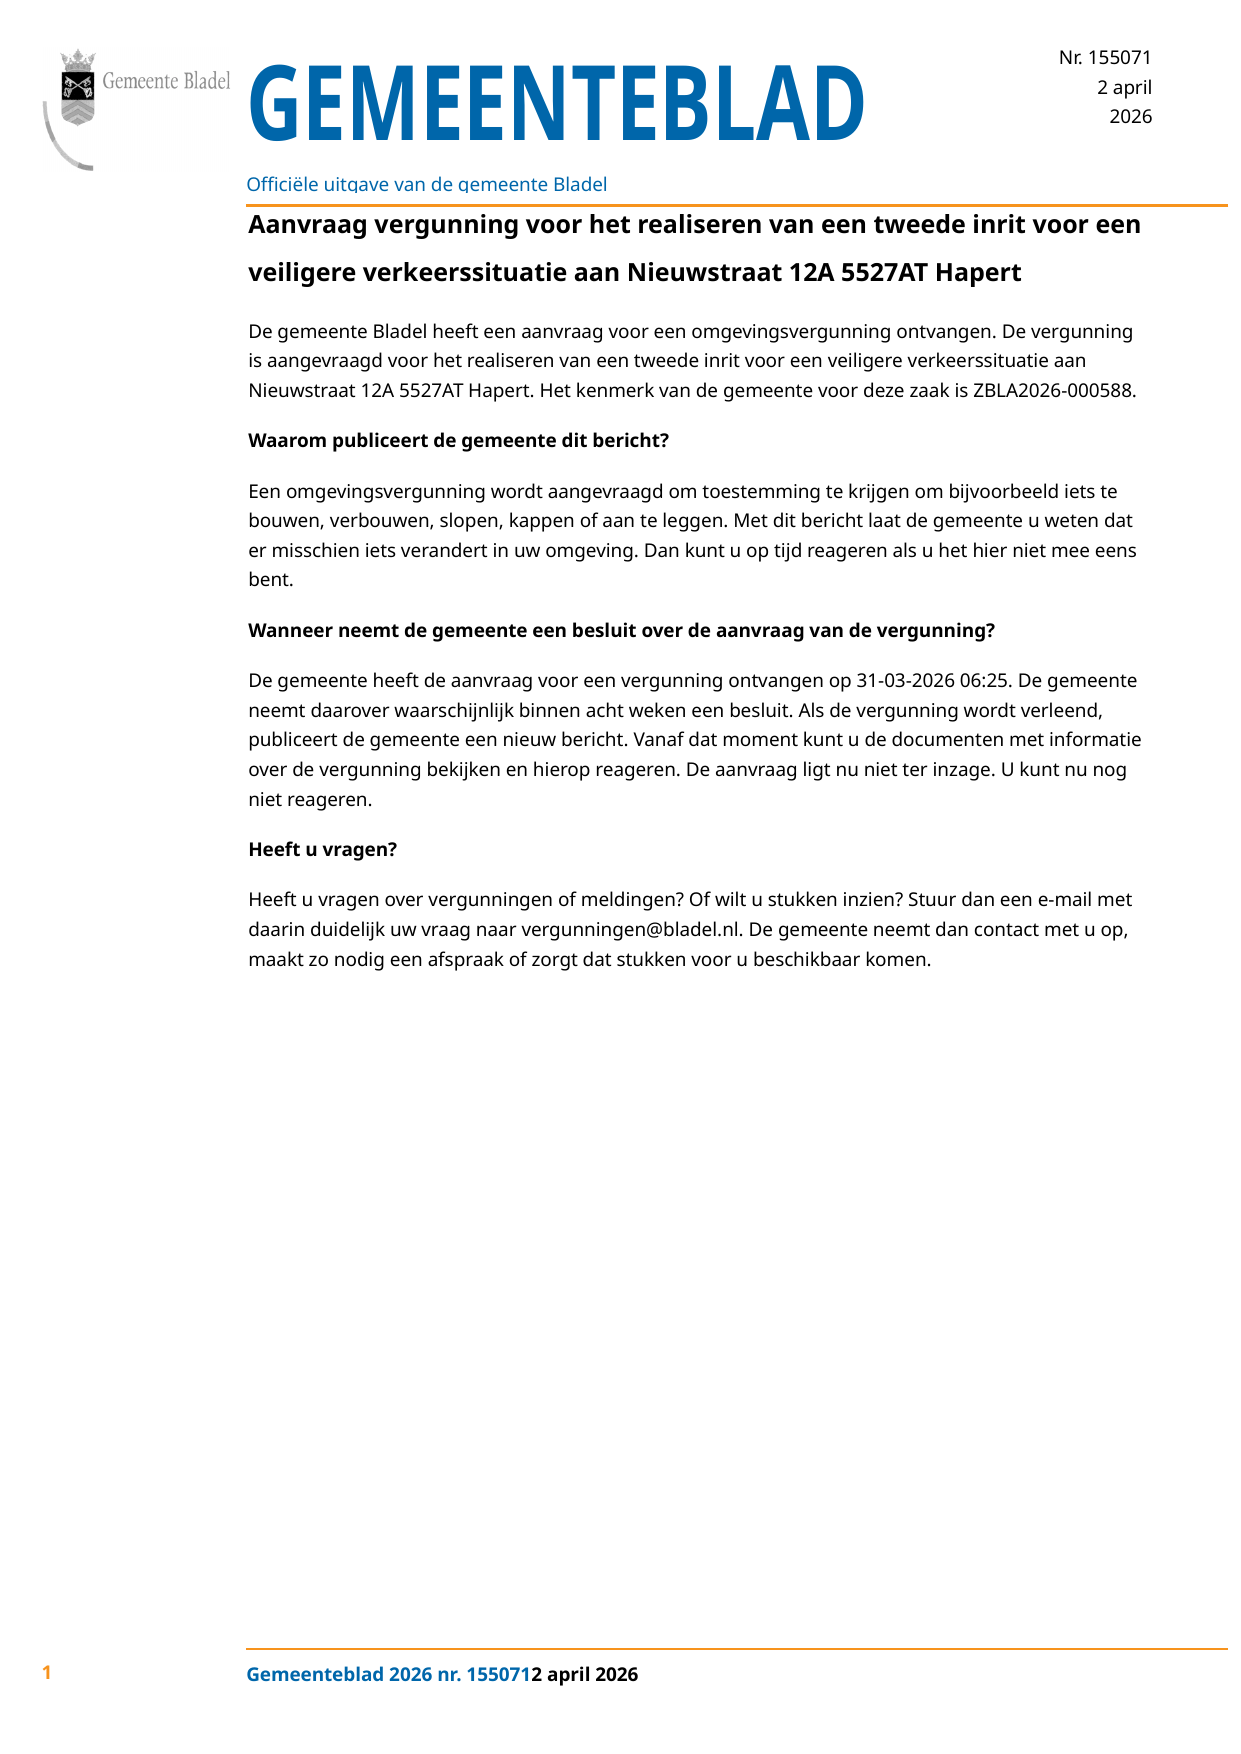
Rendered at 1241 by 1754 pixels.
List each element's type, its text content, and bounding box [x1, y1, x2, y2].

picture [41, 47, 231, 172]
text De gemeente heeft de aanvraag voor een vergunning ontvangen op 31-03-2026 06:25. De gemeente neemt daarover waarschijnlijk binnen acht weken een besluit. Als de vergunning wordt verleend, publiceert de gemeente een nieuw bericht. Vanaf dat moment kunt u de documenten met informatie over de vergunning bekijken en hierop reageren. De aanvraag ligt nu niet ter inzage. U kunt nu nog niet reageren. [248, 667, 1152, 812]
text Waarom publiceert de gemeente dit bericht? [248, 427, 1152, 453]
text De gemeente Bladel heeft een aanvraag voor een omgevingsvergunning ontvangen. De vergunning is aangevraagd voor het realiseren van een tweede inrit voor een veiligere verkeerssituatie aan Nieuwstraat 12A 5527AT Hapert. Het kenmerk van de gemeente voor deze zaak is ZBLA2026-000588. [248, 318, 1152, 403]
text Aanvraag vergunning voor het realiseren van een tweede inrit voor een veiligere verkeerssituatie aan Nieuwstraat 12A 5527AT Hapert [248, 207, 1152, 288]
text Een omgevingsvergunning wordt aangevraagd om toestemming te krijgen om bijvoorbeeld iets te bouwen, verbouwen, slopen, kappen of aan te leggen. Met dit bericht laat de gemeente u weten dat er misschien iets verandert in uw omgeving. Dan kunt u op tijd reageren als u het hier niet mee eens bent. [248, 478, 1152, 592]
text Heeft u vragen over vergunningen of meldingen? Of wilt u stukken inzien? Stuur dan een e-mail met daarin duidelijk uw vraag naar vergunningen@bladel.nl. De gemeente neemt dan contact met u op, maakt zo nodig een afspraak of zorgt dat stukken voor u beschikbaar komen. [248, 887, 1152, 972]
text Wanneer neemt de gemeente een besluit over de aanvraag van de vergunning? [248, 617, 1152, 643]
text Heeft u vragen? [248, 836, 1152, 862]
